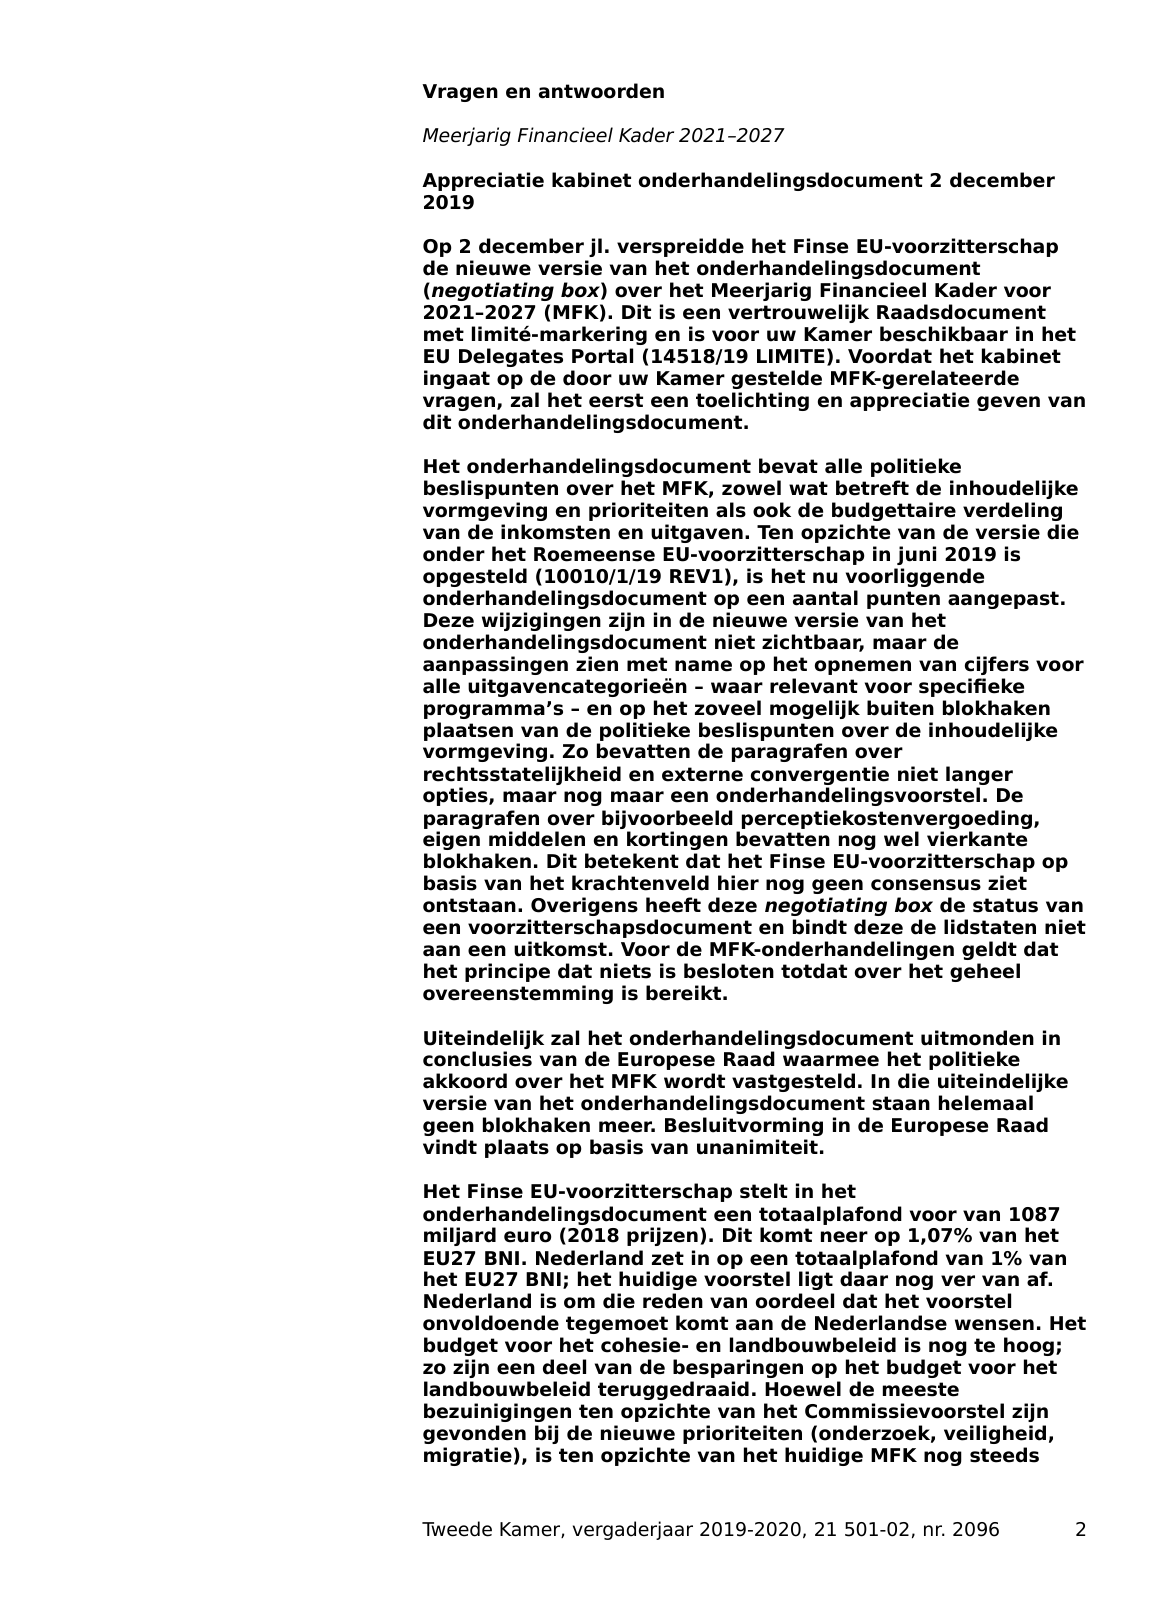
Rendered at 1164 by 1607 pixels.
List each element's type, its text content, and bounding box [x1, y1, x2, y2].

subtitle Vragen en antwoorden [422, 81, 1087, 103]
text Het Finse EU-voorzitterschap stelt in het onderhandelingsdocument een totaalplafond voor van 1087 miljard euro (2018 prijzen). Dit komt neer op 1,07% van het EU27 BNI. Nederland zet in op een totaalplafond van 1% van het EU27 BNI; het huidige voorstel ligt daar nog ver van af. Nederland is om die reden van oordeel dat het voorstel onvoldoende tegemoet komt aan de Nederlandse wensen. Het budget voor het cohesie- en landbouwbeleid is nog te hoog; zo zijn een deel van de besparingen op het budget voor het landbouwbeleid teruggedraaid. Hoewel de meeste bezuinigingen ten opzichte van het Commissievoorstel zijn gevonden bij de nieuwe prioriteiten (onderzoek, veiligheid, migratie), is ten opzichte van het huidige MFK nog steeds [422, 1181, 1087, 1467]
subtitle Appreciatie kabinet onderhandelingsdocument 2 december 2019 [422, 169, 1087, 213]
text Uiteindelijk zal het onderhandelingsdocument uitmonden in conclusies van de Europese Raad waarmee het politieke akkoord over het MFK wordt vastgesteld. In die uiteindelijke versie van het onderhandelingsdocument staan helemaal geen blokhaken meer. Besluitvorming in de Europese Raad vindt plaats op basis van unanimiteit. [422, 1027, 1087, 1159]
text Het onderhandelingsdocument bevat alle politieke beslispunten over het MFK, zowel wat betreft de inhoudelijke vormgeving en prioriteiten als ook de budgettaire verdeling van de inkomsten en uitgaven. Ten opzichte van de versie die onder het Roemeense EU-voorzitterschap in juni 2019 is opgesteld (10010/1/19 REV1), is het nu voorliggende onderhandelingsdocument op een aantal punten aangepast. Deze wijzigingen zijn in de nieuwe versie van het onderhandelingsdocument niet zichtbaar, maar de aanpassingen zien met name op het opnemen van cijfers voor alle uitgavencategorieën – waar relevant voor specifieke programma’s – en op het zoveel mogelijk buiten blokhaken plaatsen van de politieke beslispunten over de inhoudelijke vormgeving. Zo bevatten de paragrafen over rechtsstatelijkheid en externe convergentie niet langer opties, maar nog maar een onderhandelingsvoorstel. De paragrafen over bijvoorbeeld perceptiekostenvergoeding, eigen middelen en kortingen bevatten nog wel vierkante blokhaken. Dit betekent dat het Finse EU-voorzitterschap op basis van het krachtenveld hier nog geen consensus ziet ontstaan. Overigens heeft deze negotiating box de status van een voorzitterschapsdocument en bindt deze de lidstaten niet aan een uitkomst. Voor de MFK-onderhandelingen geldt dat het principe dat niets is besloten totdat over het geheel overeenstemming is bereikt. [422, 456, 1087, 1005]
text Op 2 december jl. verspreidde het Finse EU-voorzitterschap de nieuwe versie van het onderhandelingsdocument (negotiating box) over het Meerjarig Financieel Kader voor 2021–2027 (MFK). Dit is een vertrouwelijk Raadsdocument met limité-markering en is voor uw Kamer beschikbaar in het EU Delegates Portal (14518/19 LIMITE). Voordat het kabinet ingaat op de door uw Kamer gestelde MFK-gerelateerde vragen, zal het eerst een toelichting en appreciatie geven van dit onderhandelingsdocument. [422, 236, 1087, 433]
subtitle Meerjarig Financieel Kader 2021–2027 [422, 125, 1087, 147]
